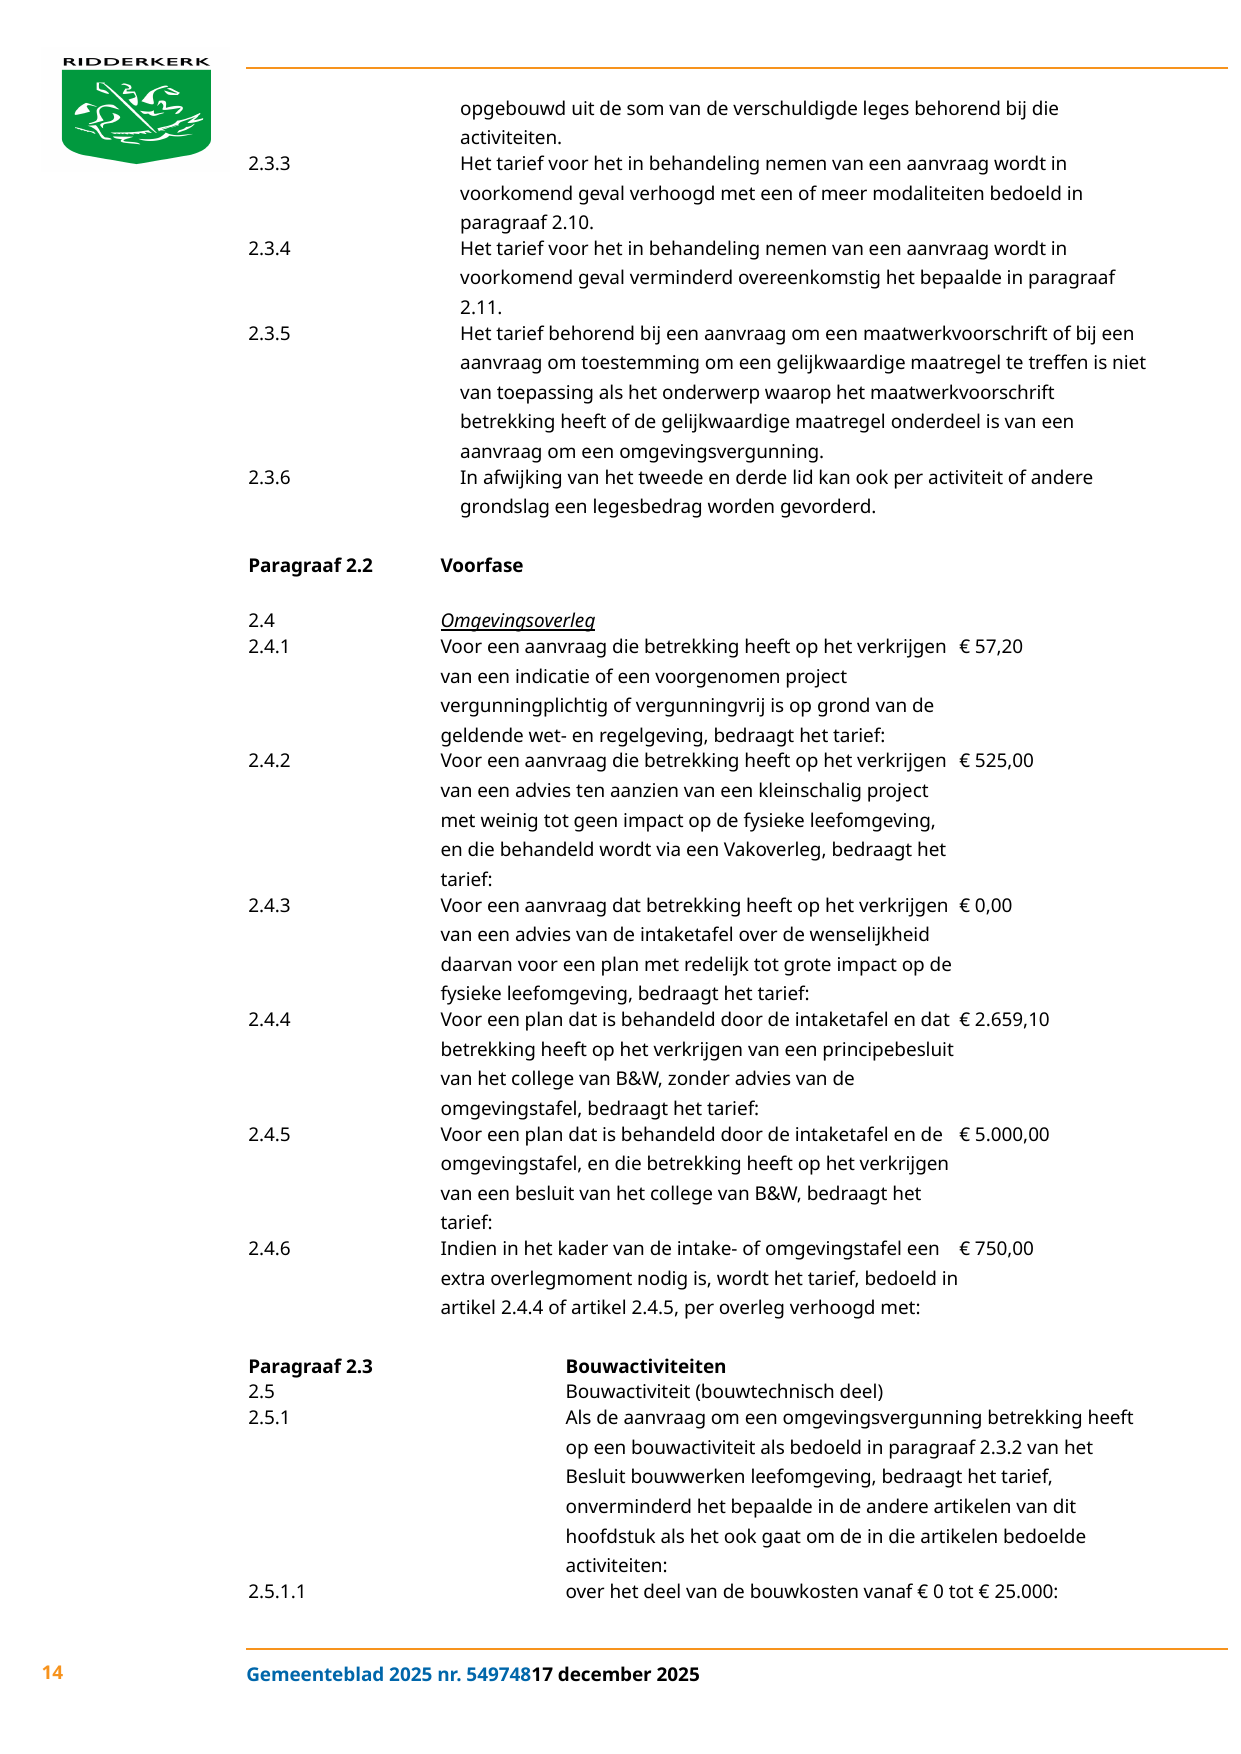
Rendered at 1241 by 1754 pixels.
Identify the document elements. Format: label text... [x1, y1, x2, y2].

table_cell In afwijking van het tweede en derde lid kan ook per activiteit of andere grondslag een legesbedrag worden gevorderd. [460, 464, 1152, 519]
table_cell Voor een plan dat is behandeld door de intaketafel en de omgevingstafel, en die betrekking heeft op het verkrijgen van een besluit van het college van B&W, bedraagt het tarief: [440, 1121, 959, 1235]
table_cell Omgevingsoverleg [440, 608, 1152, 633]
table_cell 2.5.1 [248, 1405, 565, 1578]
table_cell 2.4.5 [248, 1121, 440, 1235]
table_cell Als de aanvraag om een omgevingsvergunning betrekking heeft op een bouwactiviteit als bedoeld in paragraaf 2.3.2 van het Besluit bouwwerken leefomgeving, bedraagt het tarief, onverminderd het bepaalde in de andere artikelen van dit hoofdstuk als het ook gaat om de in die artikelen bedoelde activiteiten: [565, 1405, 1152, 1578]
picture [41, 47, 231, 172]
table_cell € 525,00 [959, 748, 1152, 892]
table_header Voorfase [440, 552, 1152, 607]
table_cell Het tarief behorend bij een aanvraag om een maatwerkvoorschrift of bij een aanvraag om toestemming om een gelijkwaardige maatregel te treffen is niet van toepassing als het onderwerp waarop het maatwerkvoorschrift betrekking heeft of de gelijkwaardige maatregel onderdeel is van een aanvraag om een omgevingsvergunning. [460, 320, 1152, 464]
table_cell Bouwactiviteit (bouwtechnisch deel) [565, 1379, 1152, 1404]
table_cell 2.4.3 [248, 892, 440, 1006]
table_cell 2.4 [248, 608, 440, 633]
table_cell Het tarief voor het in behandeling nemen van een aanvraag wordt in voorkomend geval verhoogd met een of meer modaliteiten bedoeld in paragraaf 2.10. [460, 150, 1152, 235]
table_cell Voor een plan dat is behandeld door de intaketafel en dat betrekking heeft op het verkrijgen van een principebesluit van het college van B&W, zonder advies van de omgevingstafel, bedraagt het tarief: [440, 1006, 959, 1121]
table_cell Het tarief voor het in behandeling nemen van een aanvraag wordt in voorkomend geval verminderd overeenkomstig het bepaalde in paragraaf 2.11. [460, 235, 1152, 320]
table_cell 2.4.6 [248, 1235, 440, 1320]
table_cell [248, 95, 460, 150]
table_cell 2.3.6 [248, 464, 460, 519]
table_cell 2.4.1 [248, 633, 440, 748]
table_cell Voor een aanvraag dat betrekking heeft op het verkrijgen van een advies van de intaketafel over de wenselijkheid daarvan voor een plan met redelijk tot grote impact op de fysieke leefomgeving, bedraagt het tarief: [440, 892, 959, 1006]
table_cell Voor een aanvraag die betrekking heeft op het verkrijgen van een indicatie of een voorgenomen project vergunningplichtig of vergunningvrij is op grond van de geldende wet- en regelgeving, bedraagt het tarief: [440, 633, 959, 748]
table_cell € 5.000,00 [959, 1121, 1152, 1235]
table_cell € 0,00 [959, 892, 1152, 1006]
table_cell over het deel van de bouwkosten vanaf € 0 tot € 25.000: [565, 1578, 1152, 1604]
table_cell opgebouwd uit de som van de verschuldigde leges behorend bij die activiteiten. [460, 95, 1152, 150]
table_cell 2.5 [248, 1379, 565, 1404]
table_cell 2.3.5 [248, 320, 460, 464]
table_cell 2.3.3 [248, 150, 460, 235]
table_cell € 750,00 [959, 1235, 1152, 1320]
table_header Paragraaf 2.2 [248, 552, 440, 607]
table_cell Voor een aanvraag die betrekking heeft op het verkrijgen van een advies ten aanzien van een kleinschalig project met weinig tot geen impact op de fysieke leefomgeving, en die behandeld wordt via een Vakoverleg, bedraagt het tarief: [440, 748, 959, 892]
table_cell € 57,20 [959, 633, 1152, 748]
table_header Bouwactiviteiten [565, 1353, 1152, 1379]
table_cell Indien in het kader van de intake- of omgevingstafel een extra overlegmoment nodig is, wordt het tarief, bedoeld in artikel 2.4.4 of artikel 2.4.5, per overleg verhoogd met: [440, 1235, 959, 1320]
table_cell € 2.659,10 [959, 1006, 1152, 1121]
table_cell 2.4.4 [248, 1006, 440, 1121]
table_cell 2.4.2 [248, 748, 440, 892]
table_cell 2.5.1.1 [248, 1578, 565, 1604]
table_header Paragraaf 2.3 [248, 1353, 565, 1379]
table_cell 2.3.4 [248, 235, 460, 320]
